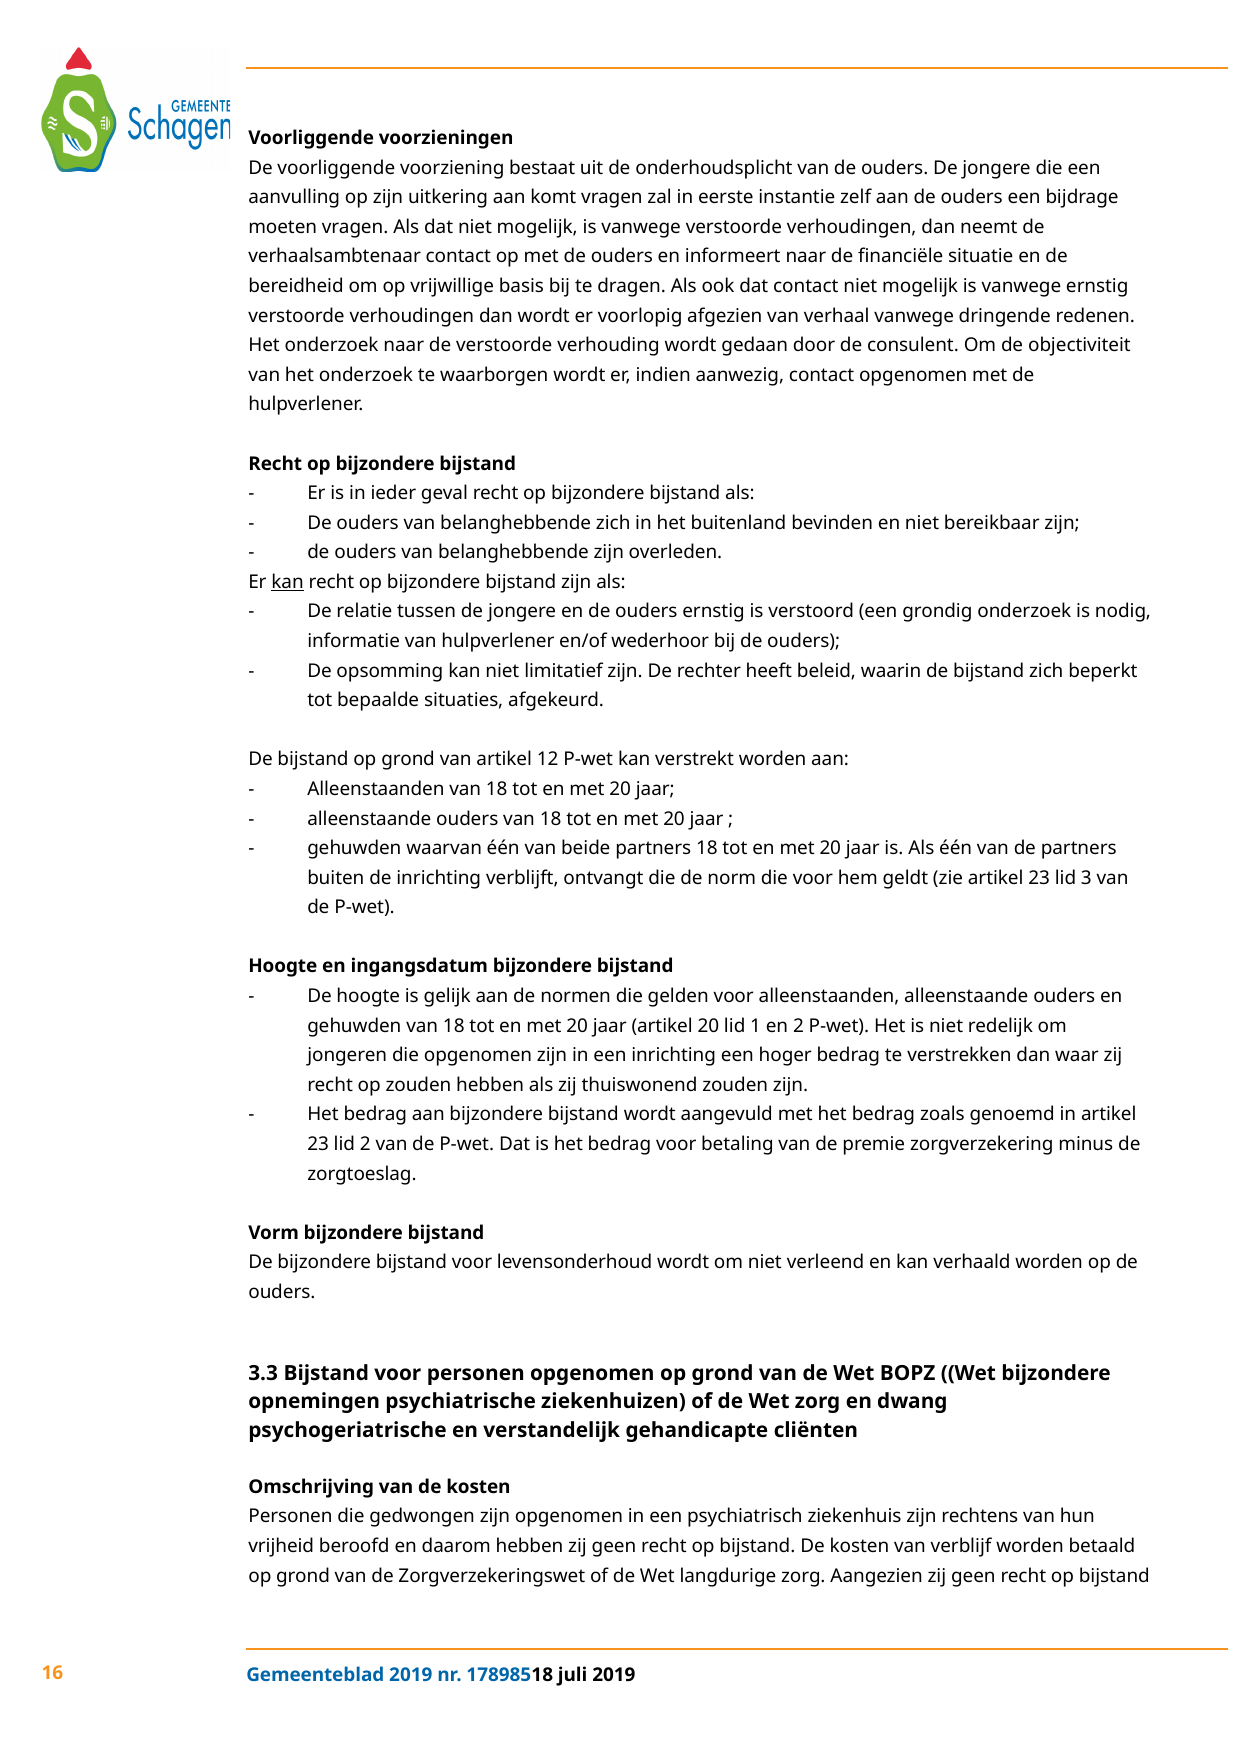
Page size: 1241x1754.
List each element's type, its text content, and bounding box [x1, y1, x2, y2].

text Recht op bijzondere bijstand [248, 450, 1152, 476]
list alleenstaande ouders van 18 tot en met 20 jaar ; [248, 805, 1152, 831]
text De bijzondere bijstand voor levensonderhoud wordt om niet verleend en kan verhaald worden op de ouders. [248, 1248, 1152, 1304]
list De ouders van belanghebbende zich in het buitenland bevinden en niet bereikbaar zijn; [248, 509, 1152, 535]
list De relatie tussen de jongere en de ouders ernstig is verstoord (een grondig onderzoek is nodig, informatie van hulpverlener en/of wederhoor bij de ouders); [248, 598, 1152, 653]
text Vorm bijzondere bijstand [248, 1219, 1152, 1245]
text Hoogte en ingangsdatum bijzondere bijstand [248, 953, 1152, 978]
list gehuwden waarvan één van beide partners 18 tot en met 20 jaar is. Als één van de partners buiten de inrichting verblijft, ontvangt die de norm die voor hem geldt (zie artikel 23 lid 3 van de P-wet). [248, 834, 1152, 919]
text De bijstand op grond van artikel 12 P-wet kan verstrekt worden aan: [248, 746, 1152, 771]
text Voorliggende voorzieningen [248, 124, 1152, 150]
list De opsomming kan niet limitatief zijn. De rechter heeft beleid, waarin de bijstand zich beperkt tot bepaalde situaties, afgekeurd. [248, 657, 1152, 712]
text De voorliggende voorziening bestaat uit de onderhoudsplicht van de ouders. De jongere die een aanvulling op zijn uitkering aan komt vragen zal in eerste instantie zelf aan de ouders een bijdrage moeten vragen. Als dat niet mogelijk, is vanwege verstoorde verhoudingen, dan neemt de verhaalsambtenaar contact op met de ouders en informeert naar de financiële situatie en de bereidheid om op vrijwillige basis bij te dragen. Als ook dat contact niet mogelijk is vanwege ernstig verstoorde verhoudingen dan wordt er voorlopig afgezien van verhaal vanwege dringende redenen. Het onderzoek naar de verstoorde verhouding wordt gedaan door de consulent. Om de objectiviteit van het onderzoek te waarborgen wordt er, indien aanwezig, contact opgenomen met de hulpverlener. [248, 154, 1152, 416]
list Het bedrag aan bijzondere bijstand wordt aangevuld met het bedrag zoals genoemd in artikel 23 lid 2 van de P-wet. Dat is het bedrag voor betaling van de premie zorgverzekering minus de zorgtoeslag. [248, 1101, 1152, 1186]
text Omschrijving van de kosten [248, 1473, 1152, 1499]
list De hoogte is gelijk aan de normen die gelden voor alleenstaanden, alleenstaande ouders en gehuwden van 18 tot en met 20 jaar (artikel 20 lid 1 en 2 P-wet). Het is niet redelijk om jongeren die opgenomen zijn in een inrichting een hoger bedrag te verstrekken dan waar zij recht op zouden hebben als zij thuiswonend zouden zijn. [248, 982, 1152, 1097]
list Alleenstaanden van 18 tot en met 20 jaar; [248, 775, 1152, 801]
list de ouders van belanghebbende zijn overleden. [248, 538, 1152, 564]
text Personen die gedwongen zijn opgenomen in een psychiatrisch ziekenhuis zijn rechtens van hun vrijheid beroofd en daarom hebben zij geen recht op bijstand. De kosten van verblijf worden betaald op grond van de Zorgverzekeringswet of de Wet langdurige zorg. Aangezien zij geen recht op bijstand [248, 1503, 1152, 1587]
text Er kan recht op bijzondere bijstand zijn als: [248, 568, 1152, 594]
text 3.3 Bijstand voor personen opgenomen op grond van de Wet BOPZ ((Wet bijzondere opnemingen psychiatrische ziekenhuizen) of de Wet zorg en dwang psychogeriatrische en verstandelijk gehandicapte cliënten [248, 1358, 1152, 1443]
picture [41, 47, 231, 172]
list Er is in ieder geval recht op bijzondere bijstand als: [248, 479, 1152, 505]
